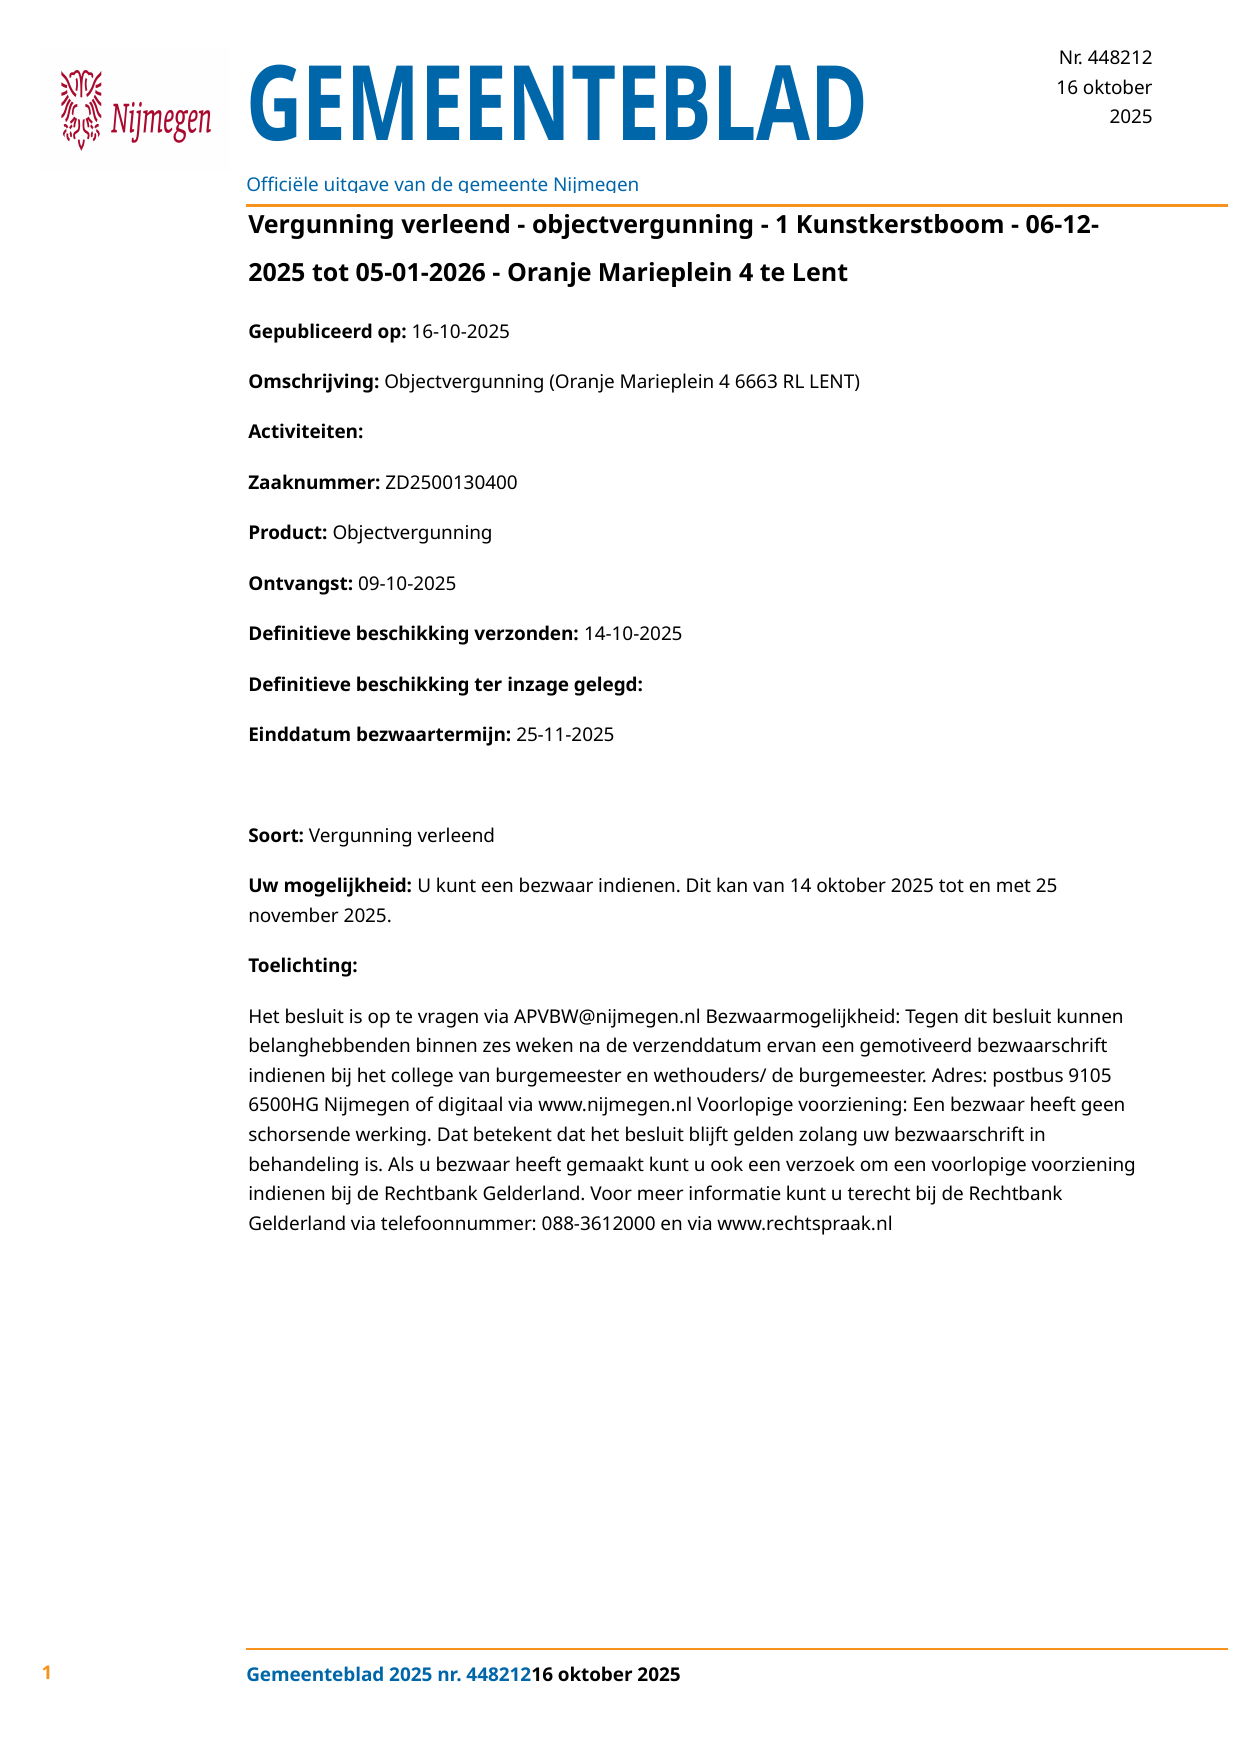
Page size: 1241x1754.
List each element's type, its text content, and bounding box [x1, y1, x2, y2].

text Het besluit is op te vragen via APVBW@nijmegen.nl Bezwaarmogelijkheid: Tegen dit besluit kunnen belanghebbenden binnen zes weken na de verzenddatum ervan een gemotiveerd bezwaarschrift indienen bij het college van burgemeester en wethouders/ de burgemeester. Adres: postbus 9105 6500HG Nijmegen of digitaal via www.nijmegen.nl Voorlopige voorziening: Een bezwaar heeft geen schorsende werking. Dat betekent dat het besluit blijft gelden zolang uw bezwaarschrift in behandeling is. Als u bezwaar heeft gemaakt kunt u ook een verzoek om een voorlopige voorziening indienen bij de Rechtbank Gelderland. Voor meer informatie kunt u terecht bij de Rechtbank Gelderland via telefoonnummer: 088-3612000 en via www.rechtspraak.nl [248, 1003, 1152, 1236]
text Soort: Vergunning verleend [248, 822, 1152, 848]
picture [41, 47, 231, 172]
text Uw mogelijkheid: U kunt een bezwaar indienen. Dit kan van 14 oktober 2025 tot en met 25 november 2025. [248, 872, 1152, 928]
text Omschrijving: Objectvergunning (Oranje Marieplein 4 6663 RL LENT) [248, 368, 1152, 394]
text Definitieve beschikking ter inzage gelegd: [248, 671, 1152, 697]
text Product: Objectvergunning [248, 519, 1152, 545]
text Einddatum bezwaartermijn: 25-11-2025 [248, 721, 1152, 747]
text Activiteiten: [248, 419, 1152, 444]
text Vergunning verleend - objectvergunning - 1 Kunstkerstboom - 06-12-2025 tot 05-01-2026 - Oranje Marieplein 4 te Lent [248, 207, 1152, 288]
text Toelichting: [248, 952, 1152, 978]
text Definitieve beschikking verzonden: 14-10-2025 [248, 620, 1152, 646]
text Zaaknummer: ZD2500130400 [248, 469, 1152, 495]
text Ontvangst: 09-10-2025 [248, 570, 1152, 596]
text Gepubliceerd op: 16-10-2025 [248, 318, 1152, 344]
